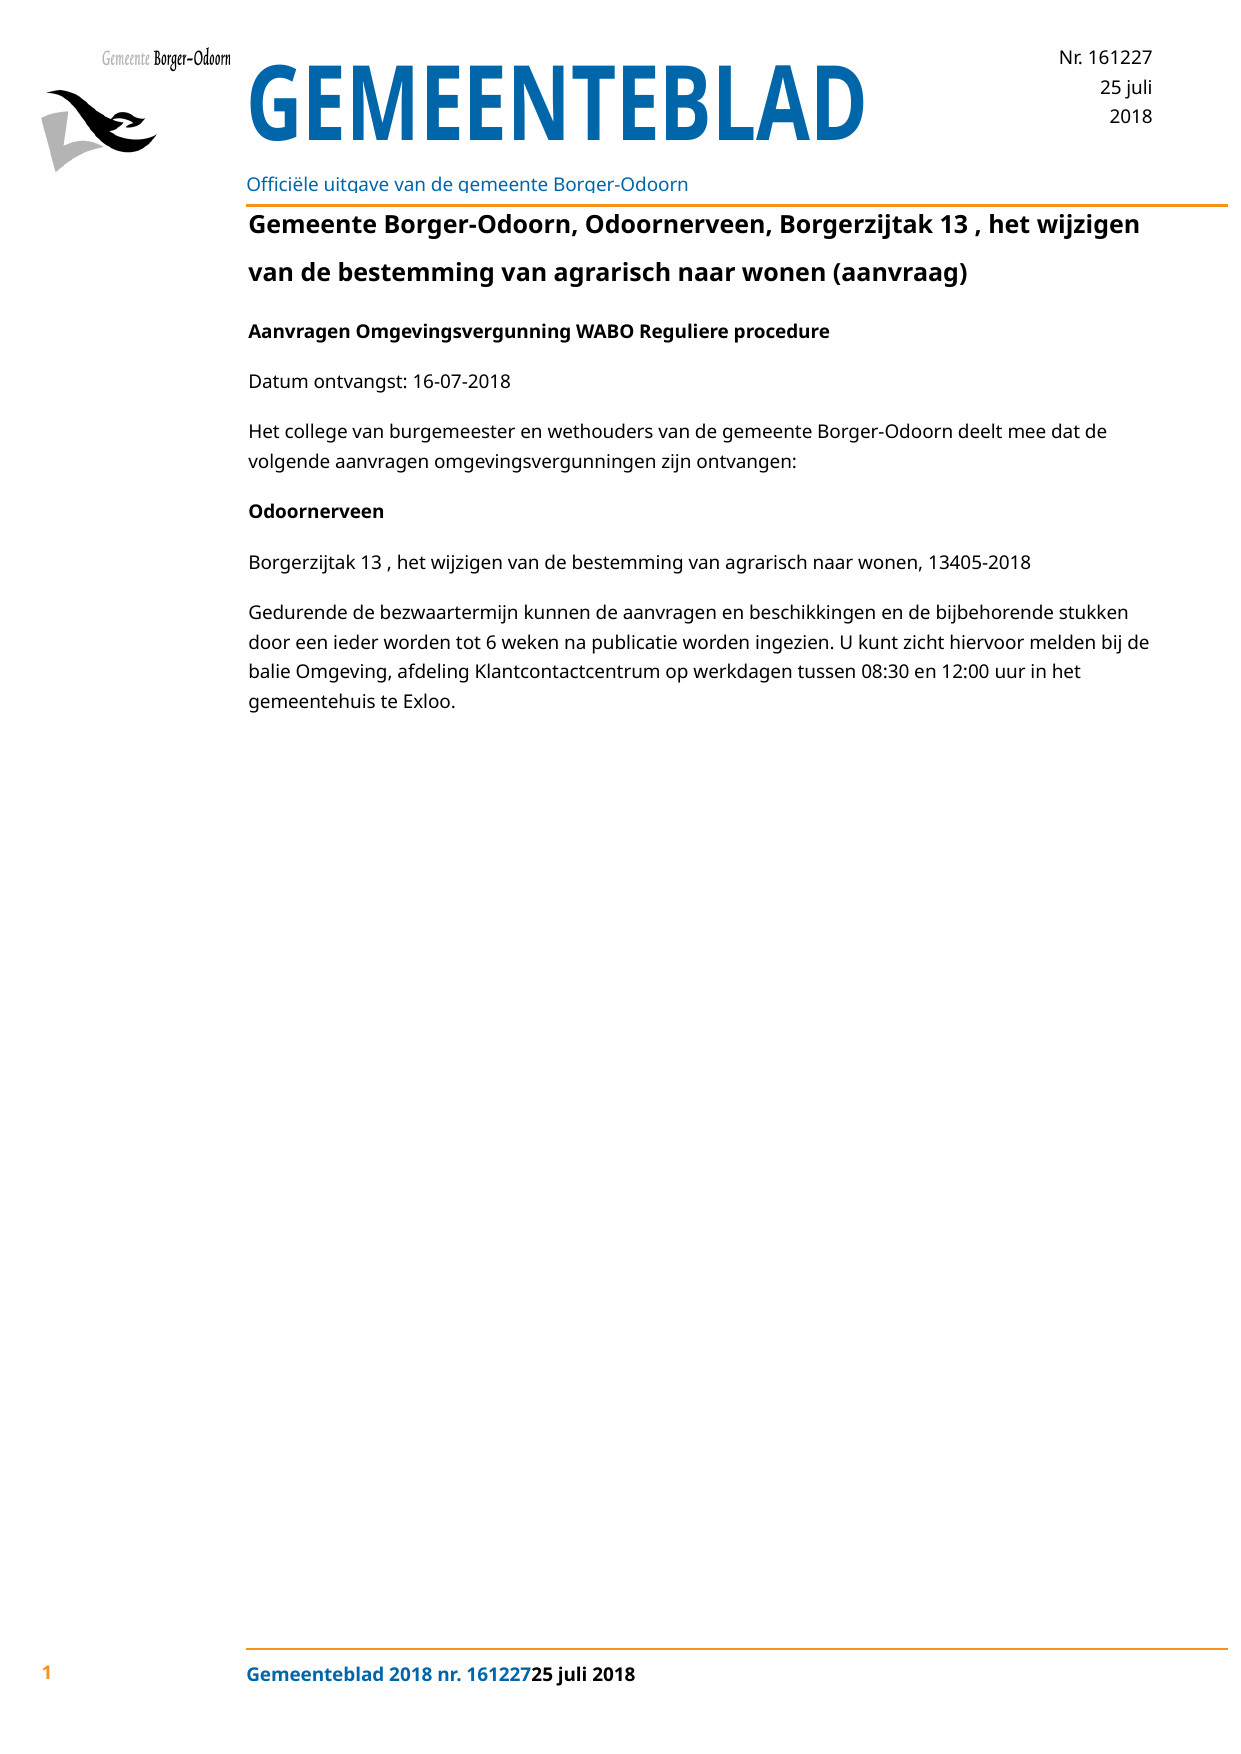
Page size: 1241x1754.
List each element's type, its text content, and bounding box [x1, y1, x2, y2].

picture [41, 47, 231, 172]
text Gemeente Borger-Odoorn, Odoornerveen, Borgerzijtak 13 , het wijzigen van de bestemming van agrarisch naar wonen (aanvraag) [248, 207, 1152, 288]
text Gedurende de bezwaartermijn kunnen de aanvragen en beschikkingen en de bijbehorende stukken door een ieder worden tot 6 weken na publicatie worden ingezien. U kunt zicht hiervoor melden bij de balie Omgeving, afdeling Klantcontactcentrum op werkdagen tussen 08:30 en 12:00 uur in het gemeentehuis te Exloo. [248, 599, 1152, 714]
text Borgerzijtak 13 , het wijzigen van de bestemming van agrarisch naar wonen, 13405-2018 [248, 549, 1152, 575]
text Odoornerveen [248, 499, 1152, 524]
text Datum ontvangst: 16-07-2018 [248, 368, 1152, 394]
text Het college van burgemeester en wethouders van de gemeente Borger-Odoorn deelt mee dat de volgende aanvragen omgevingsvergunningen zijn ontvangen: [248, 419, 1152, 474]
text Aanvragen Omgevingsvergunning WABO Reguliere procedure [248, 318, 1152, 344]
